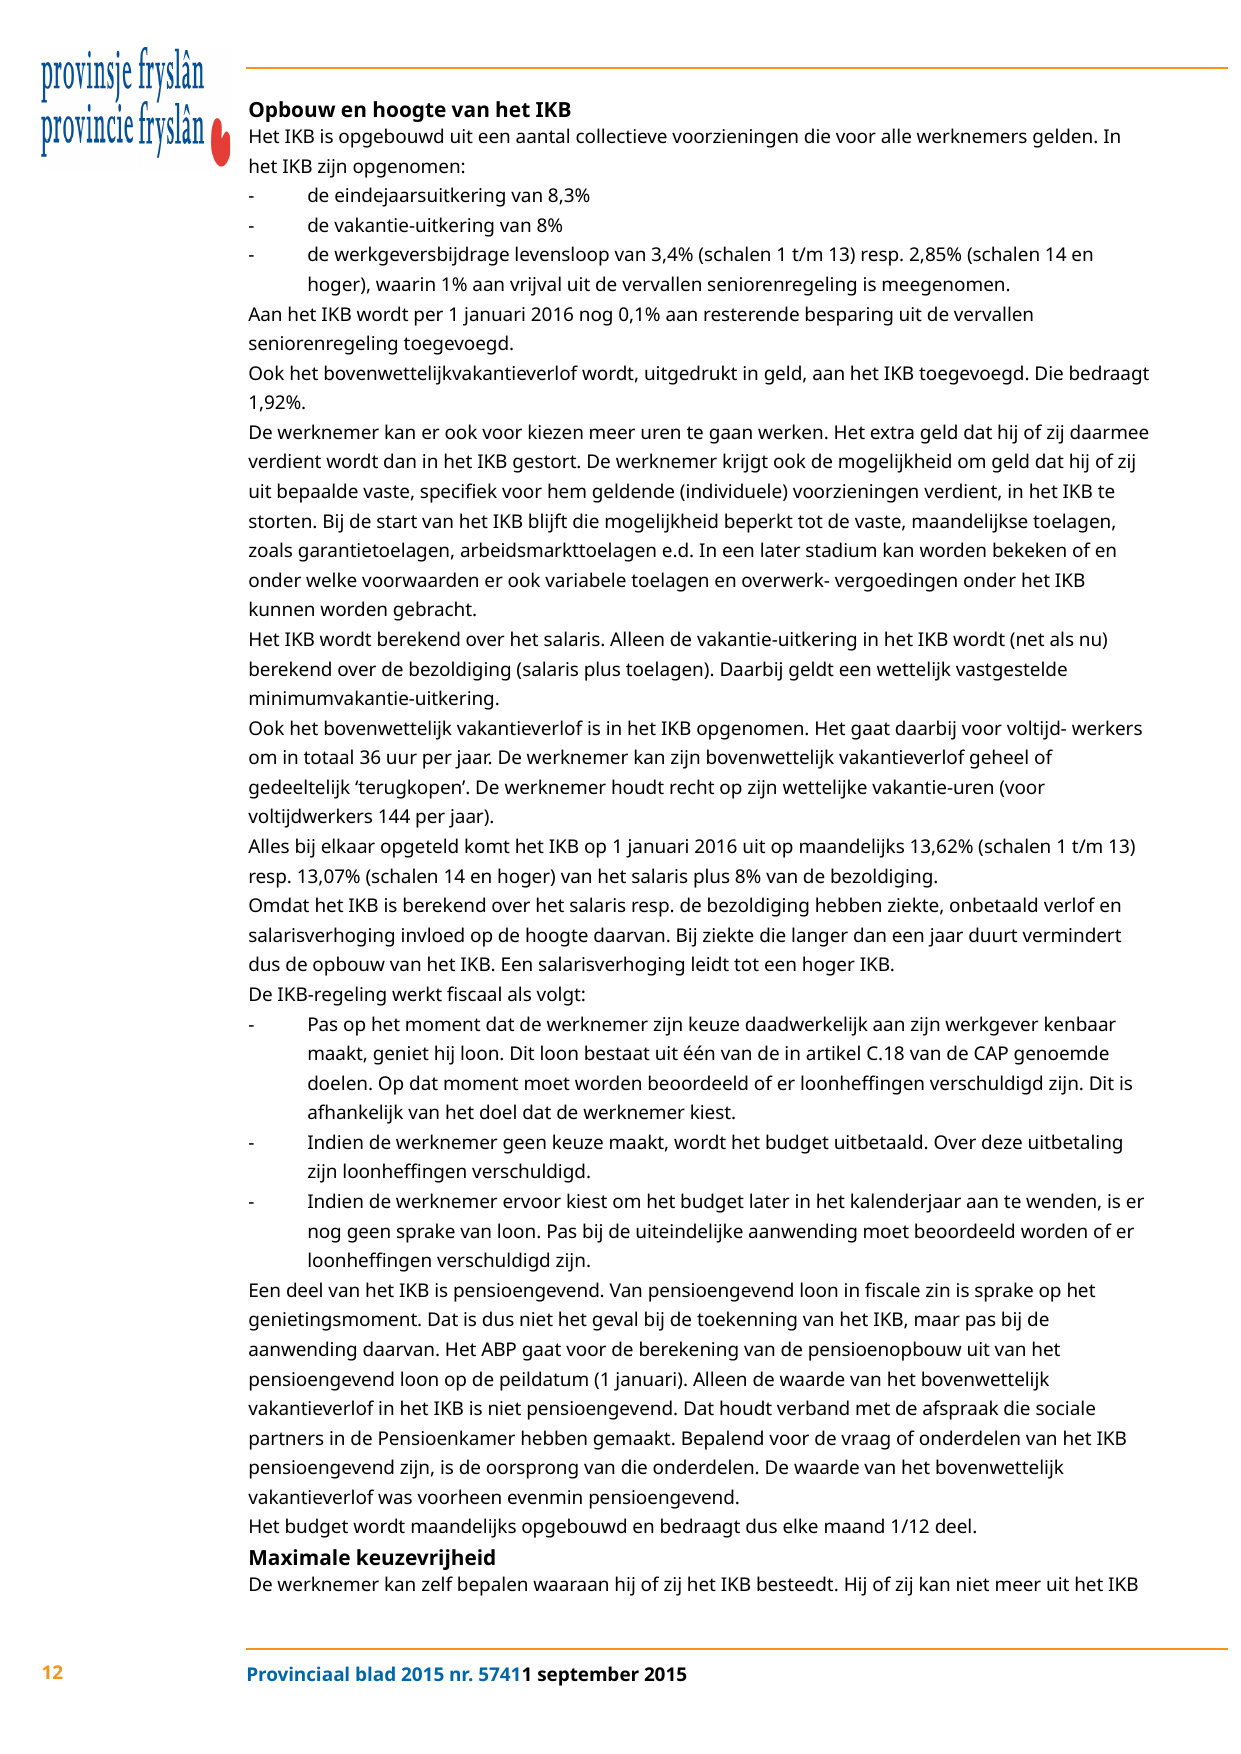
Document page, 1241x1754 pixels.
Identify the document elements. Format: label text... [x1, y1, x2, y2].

text Alles bij elkaar opgeteld komt het IKB op 1 januari 2016 uit op maandelijks 13,62% (schalen 1 t/m 13) resp. 13,07% (schalen 14 en hoger) van het salaris plus 8% van de bezoldiging. [248, 833, 1152, 888]
text Omdat het IKB is berekend over het salaris resp. de bezoldiging hebben ziekte, onbetaald verlof en salarisverhoging invloed op de hoogte daarvan. Bij ziekte die langer dan een jaar duurt vermindert dus de opbouw van het IKB. Een salarisverhoging leidt tot een hoger IKB. [248, 892, 1152, 977]
text De werknemer kan er ook voor kiezen meer uren te gaan werken. Het extra geld dat hij of zij daarmee verdient wordt dan in het IKB gestort. De werknemer krijgt ook de mogelijkheid om geld dat hij of zij uit bepaalde vaste, specifiek voor hem geldende (individuele) voorzieningen verdient, in het IKB te storten. Bij de start van het IKB blijft die mogelijkheid beperkt tot de vaste, maandelijkse toelagen, zoals garantietoelagen, arbeidsmarkttoelagen e.d. In een later stadium kan worden bekeken of en onder welke voorwaarden er ook variabele toelagen en overwerk- vergoedingen onder het IKB kunnen worden gebracht. [248, 419, 1152, 622]
text Het budget wordt maandelijks opgebouwd en bedraagt dus elke maand 1/12 deel. [248, 1514, 1152, 1539]
list Pas op het moment dat de werknemer zijn keuze daadwerkelijk aan zijn werkgever kenbaar maakt, geniet hij loon. Dit loon bestaat uit één van de in artikel C.18 van de CAP genoemde doelen. Op dat moment moet worden beoordeeld of er loonheffingen verschuldigd zijn. Dit is afhankelijk van het doel dat de werknemer kiest. [248, 1011, 1152, 1125]
text Het IKB is opgebouwd uit een aantal collectieve voorzieningen die voor alle werknemers gelden. In het IKB zijn opgenomen: [248, 123, 1152, 178]
list de vakantie-uitkering van 8% [248, 212, 1152, 238]
text Ook het bovenwettelijk vakantieverlof is in het IKB opgenomen. Het gaat daarbij voor voltijd- werkers om in totaal 36 uur per jaar. De werknemer kan zijn bovenwettelijk vakantieverlof geheel of gedeeltelijk ‘terugkopen’. De werknemer houdt recht op zijn wettelijke vakantie-uren (voor voltijdwerkers 144 per jaar). [248, 715, 1152, 829]
list de werkgeversbijdrage levensloop van 3,4% (schalen 1 t/m 13) resp. 2,85% (schalen 14 en hoger), waarin 1% aan vrijval uit de vervallen seniorenregeling is meegenomen. [248, 242, 1152, 297]
text Aan het IKB wordt per 1 januari 2016 nog 0,1% aan resterende besparing uit de vervallen seniorenregeling toegevoegd. [248, 301, 1152, 356]
text Een deel van het IKB is pensioengevend. Van pensioengevend loon in fiscale zin is sprake op het genietingsmoment. Dat is dus niet het geval bij de toekenning van het IKB, maar pas bij de aanwending daarvan. Het ABP gaat voor de berekening van de pensioenopbouw uit van het pensioengevend loon op de peildatum (1 januari). Alleen de waarde van het bovenwettelijk vakantieverlof in het IKB is niet pensioengevend. Dat houdt verband met de afspraak die sociale partners in de Pensioenkamer hebben gemaakt. Bepalend voor de vraag of onderdelen van het IKB pensioengevend zijn, is de oorsprong van die onderdelen. De waarde van het bovenwettelijk vakantieverlof was voorheen evenmin pensioengevend. [248, 1277, 1152, 1510]
text Het IKB wordt berekend over het salaris. Alleen de vakantie-uitkering in het IKB wordt (net als nu) berekend over de bezoldiging (salaris plus toelagen). Daarbij geldt een wettelijk vastgestelde minimumvakantie-uitkering. [248, 626, 1152, 711]
text Opbouw en hoogte van het IKB [248, 95, 1152, 123]
list de eindejaarsuitkering van 8,3% [248, 182, 1152, 208]
picture [41, 47, 231, 172]
text Maximale keuzevrijheid [248, 1543, 1152, 1572]
text Ook het bovenwettelijkvakantieverlof wordt, uitgedrukt in geld, aan het IKB toegevoegd. Die bedraagt 1,92%. [248, 360, 1152, 415]
list Indien de werknemer ervoor kiest om het budget later in het kalenderjaar aan te wenden, is er nog geen sprake van loon. Pas bij de uiteindelijke aanwending moet beoordeeld worden of er loonheffingen verschuldigd zijn. [248, 1188, 1152, 1273]
text De werknemer kan zelf bepalen waaraan hij of zij het IKB besteedt. Hij of zij kan niet meer uit het IKB [248, 1572, 1152, 1597]
text De IKB-regeling werkt fiscaal als volgt: [248, 981, 1152, 1007]
list Indien de werknemer geen keuze maakt, wordt het budget uitbetaald. Over deze uitbetaling zijn loonheffingen verschuldigd. [248, 1129, 1152, 1184]
